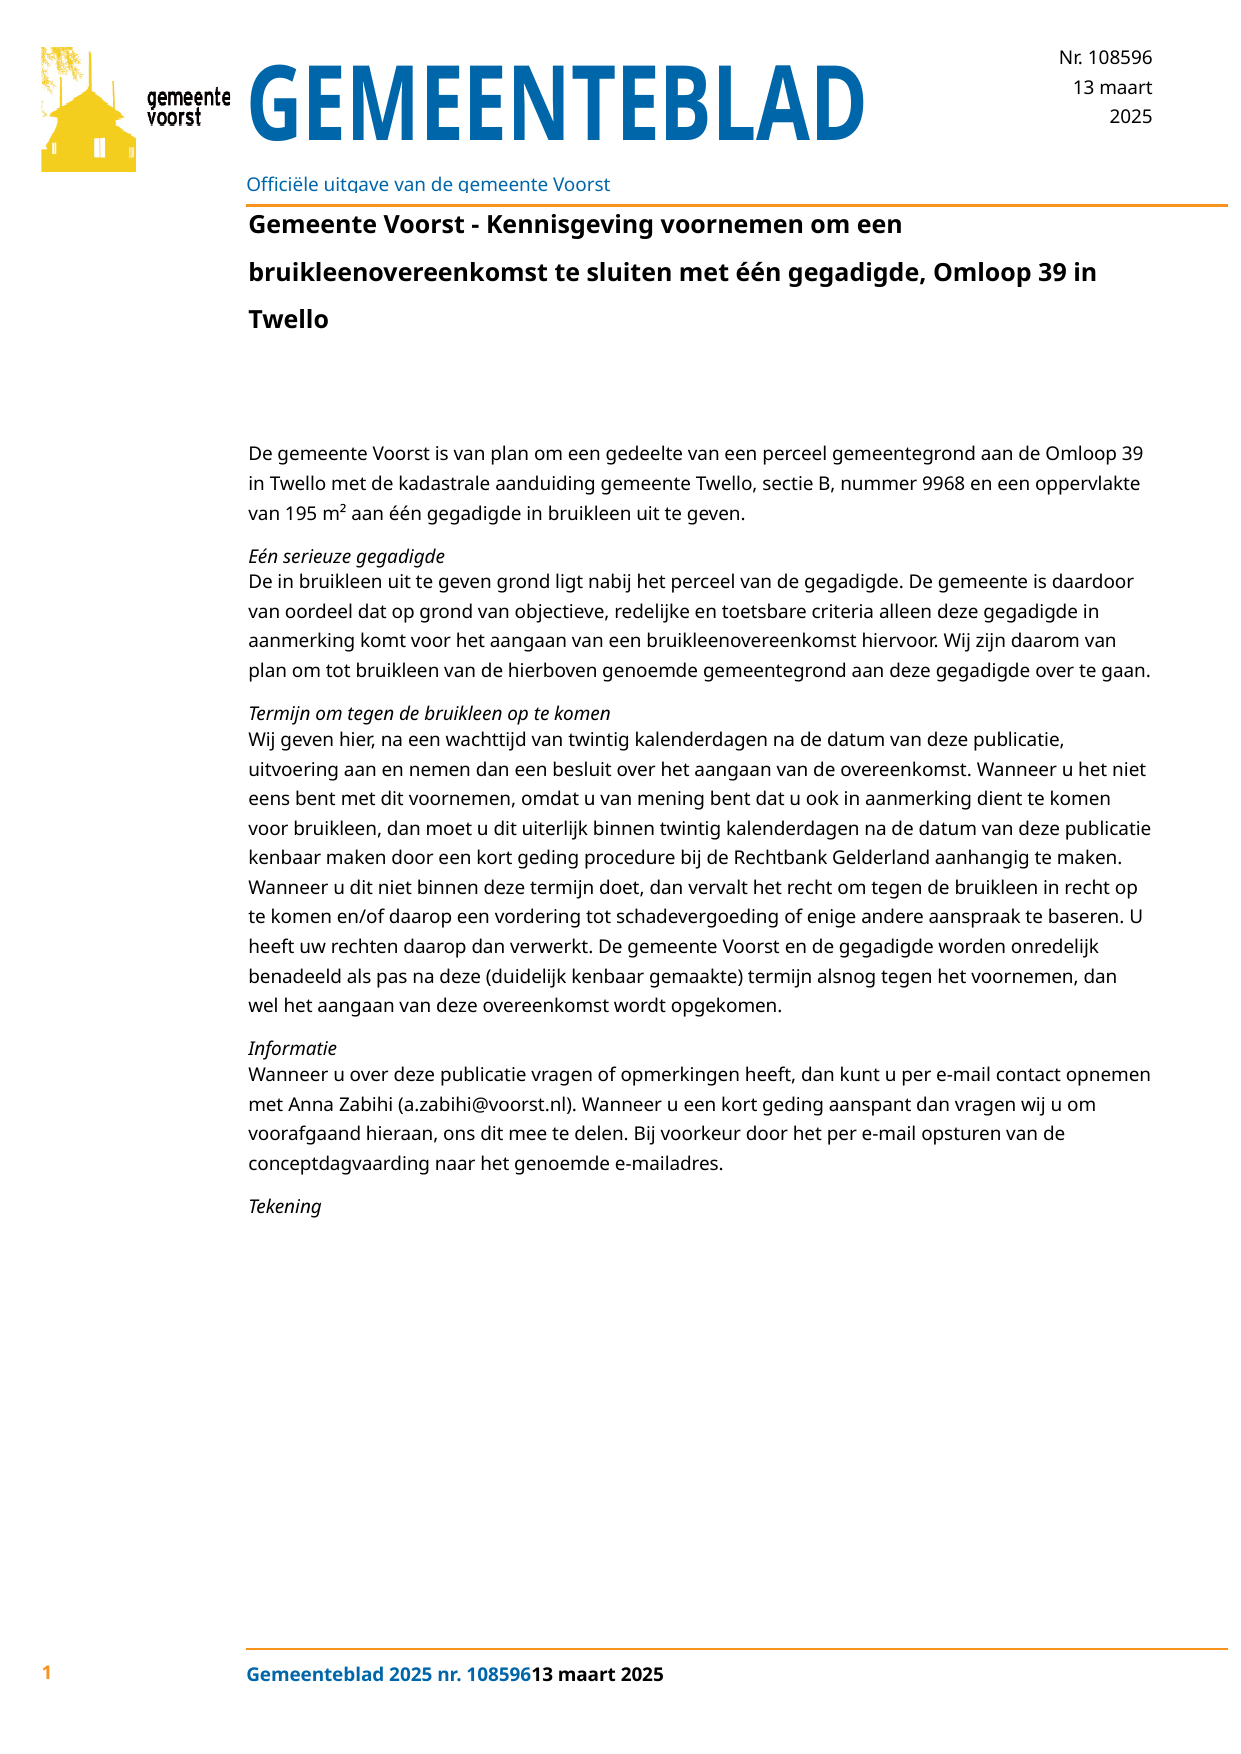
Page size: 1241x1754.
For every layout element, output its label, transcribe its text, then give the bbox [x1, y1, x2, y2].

text Tekening [248, 1193, 1152, 1219]
text Termijn om tegen de bruikleen op te komen [248, 700, 1152, 726]
text Wij geven hier, na een wachttijd van twintig kalenderdagen na de datum van deze publicatie, uitvoering aan en nemen dan een besluit over het aangaan van de overeenkomst. Wanneer u het niet eens bent met dit voornemen, omdat u van mening bent dat u ook in aanmerking dient te komen voor bruikleen, dan moet u dit uiterlijk binnen twintig kalenderdagen na de datum van deze publicatie kenbaar maken door een kort geding procedure bij de Rechtbank Gelderland aanhangig te maken. Wanneer u dit niet binnen deze termijn doet, dan vervalt het recht om tegen de bruikleen in recht op te komen en/of daarop een vordering tot schadevergoeding of enige andere aanspraak te baseren. U heeft uw rechten daarop dan verwerkt. De gemeente Voorst en de gegadigde worden onredelijk benadeeld als pas na deze (duidelijk kenbaar gemaakte) termijn alsnog tegen het voornemen, dan wel het aangaan van deze overeenkomst wordt opgekomen. [248, 726, 1152, 1018]
text De gemeente Voorst is van plan om een gedeelte van een perceel gemeentegrond aan de Omloop 39 in Twello met de kadastrale aanduiding gemeente Twello, sectie B, nummer 9968 en een oppervlakte van 195 m² aan één gegadigde in bruikleen uit te geven. [248, 441, 1152, 525]
text De in bruikleen uit te geven grond ligt nabij het perceel van de gegadigde. De gemeente is daardoor van oordeel dat op grond van objectieve, redelijke en toetsbare criteria alleen deze gegadigde in aanmerking komt voor het aangaan van een bruikleenovereenkomst hiervoor. Wij zijn daarom van plan om tot bruikleen van de hierboven genoemde gemeentegrond aan deze gegadigde over te gaan. [248, 568, 1152, 683]
text Gemeente Voorst - Kennisgeving voornemen om een bruikleenovereenkomst te sluiten met één gegadigde, Omloop 39 in Twello [248, 207, 1152, 336]
text Informatie [248, 1036, 1152, 1061]
text Wanneer u over deze publicatie vragen of opmerkingen heeft, dan kunt u per e-mail contact opnemen met Anna Zabihi (a.zabihi@voorst.nl). Wanneer u een kort geding aanspant dan vragen wij u om voorafgaand hieraan, ons dit mee te delen. Bij voorkeur door het per e-mail opsturen van de conceptdagvaarding naar het genoemde e-mailadres. [248, 1061, 1152, 1176]
picture [41, 47, 231, 172]
text Eén serieuze gegadigde [248, 543, 1152, 568]
